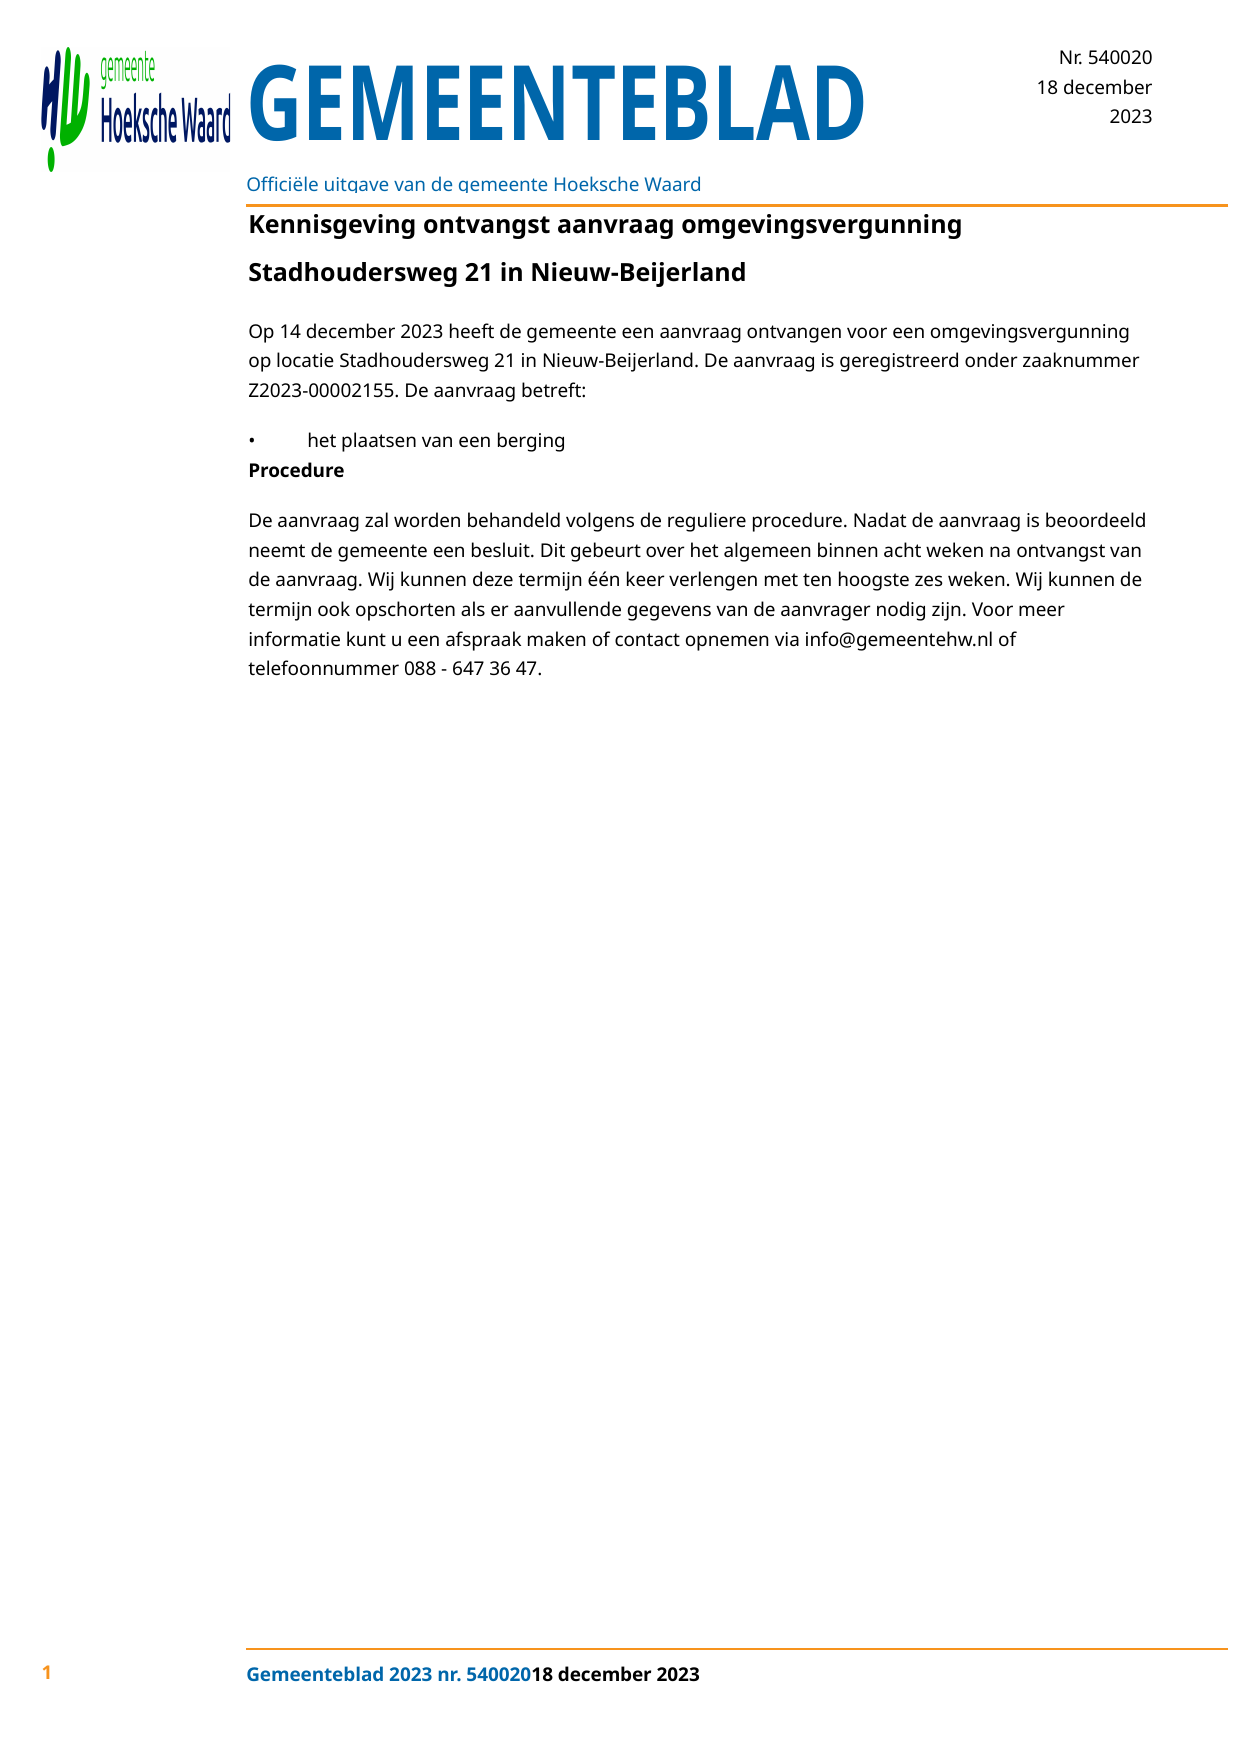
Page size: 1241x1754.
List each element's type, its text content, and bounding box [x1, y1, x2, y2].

text Procedure [248, 457, 1152, 483]
list het plaatsen van een berging [248, 427, 1152, 453]
text Kennisgeving ontvangst aanvraag omgevingsvergunning Stadhoudersweg 21 in Nieuw-Beijerland [248, 207, 1152, 288]
text Op 14 december 2023 heeft de gemeente een aanvraag ontvangen voor een omgevingsvergunning op locatie Stadhoudersweg 21 in Nieuw-Beijerland. De aanvraag is geregistreerd onder zaaknummer Z2023-00002155. De aanvraag betreft: [248, 318, 1152, 403]
text De aanvraag zal worden behandeld volgens de reguliere procedure. Nadat de aanvraag is beoordeeld neemt de gemeente een besluit. Dit gebeurt over het algemeen binnen acht weken na ontvangst van de aanvraag. Wij kunnen deze termijn één keer verlengen met ten hoogste zes weken. Wij kunnen de termijn ook opschorten als er aanvullende gegevens van de aanvrager nodig zijn. Voor meer informatie kunt u een afspraak maken of contact opnemen via info@gemeentehw.nl of telefoonnummer 088 - 647 36 47. [248, 507, 1152, 681]
picture [41, 47, 231, 172]
